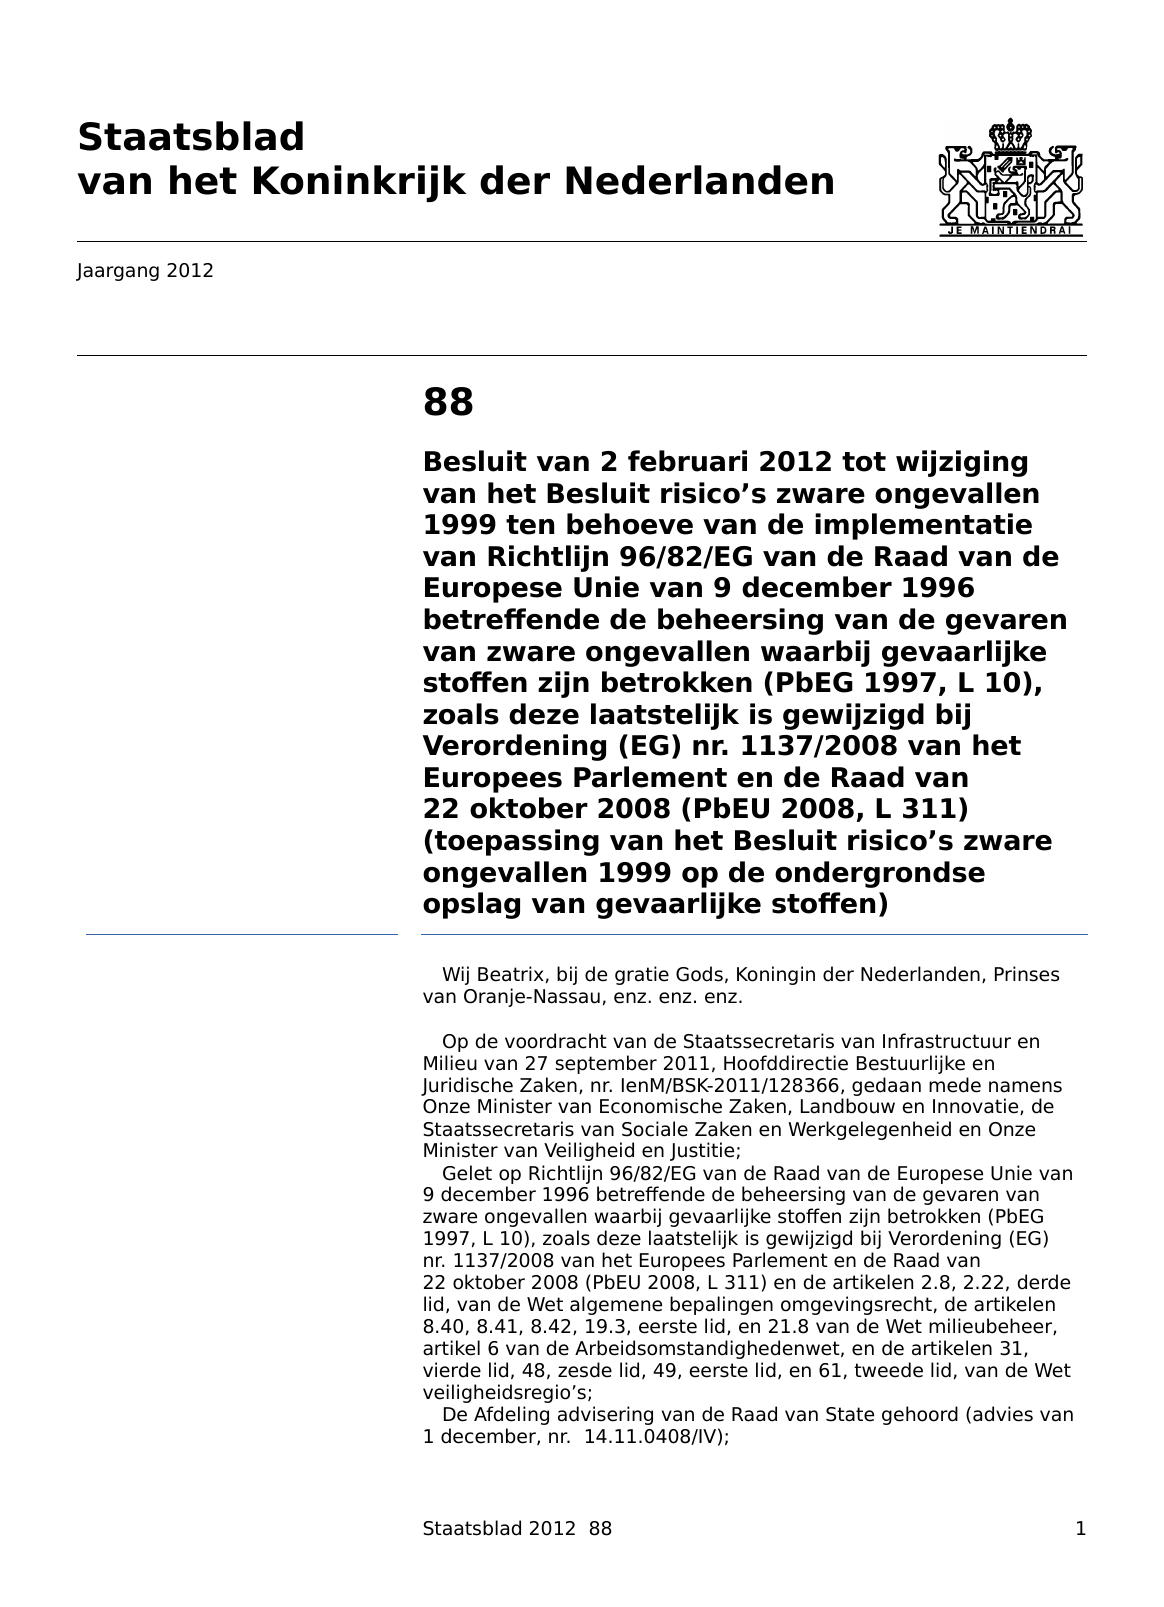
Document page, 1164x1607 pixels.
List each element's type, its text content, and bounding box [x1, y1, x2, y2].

table_header Staatsblad van het Koninkrijk der Nederlanden [77, 100, 886, 241]
picture [936, 115, 1087, 240]
text Gelet op Richtlijn 96/82/EG van de Raad van de Europese Unie van 9 december 1996 betreffende de beheersing van de gevaren van zware ongevallen waarbij gevaarlijke stoffen zijn betrokken (PbEG 1997, L 10), zoals deze laatstelijk is gewijzigd bij Verordening (EG) nr. 1137/2008 van het Europees Parlement en de Raad van 22 oktober 2008 (PbEU 2008, L 311) en de artikelen 2.8, 2.22, derde lid, van de Wet algemene bepalingen omgevingsrecht, de artikelen 8.40, 8.41, 8.42, 19.3, eerste lid, en 21.8 van de Wet milieubeheer, artikel 6 van de Arbeidsomstandighedenwet, en de artikelen 31, vierde lid, 48, zesde lid, 49, eerste lid, en 61, tweede lid, van de Wet veiligheidsregio’s; [422, 1162, 1087, 1404]
text De Afdeling advisering van de Raad van State gehoord (advies van 1 december, nr. 14.11.0408/IV); [422, 1404, 1087, 1448]
table_header [886, 100, 1087, 241]
table_cell Jaargang 2012 [77, 242, 1087, 355]
subtitle 88 [422, 381, 1087, 424]
text Op de voordracht van de Staatssecretaris van Infrastructuur en Milieu van 27 september 2011, Hoofddirectie Bestuurlijke en Juridische Zaken, nr. IenM/BSK-2011/128366, gedaan mede namens Onze Minister van Economische Zaken, Landbouw en Innovatie, de Staatssecretaris van Sociale Zaken en Werkgelegenheid en Onze Minister van Veiligheid en Justitie; [422, 1031, 1087, 1162]
text Wij Beatrix, bij de gratie Gods, Koningin der Nederlanden, Prinses van Oranje-Nassau, enz. enz. enz. [422, 964, 1087, 1008]
text Besluit van 2 februari 2012 tot wijziging van het Besluit risico’s zware ongevallen 1999 ten behoeve van de implementatie van Richtlijn 96/82/EG van de Raad van de Europese Unie van 9 december 1996 betreffende de beheersing van de gevaren van zware ongevallen waarbij gevaarlijke stoffen zijn betrokken (PbEG 1997, L 10), zoals deze laatstelijk is gewijzigd bij Verordening (EG) nr. 1137/2008 van het Europees Parlement en de Raad van 22 oktober 2008 (PbEU 2008, L 311) (toepassing van het Besluit risico’s zware ongevallen 1999 op de ondergrondse opslag van gevaarlijke stoffen) [422, 447, 1087, 920]
